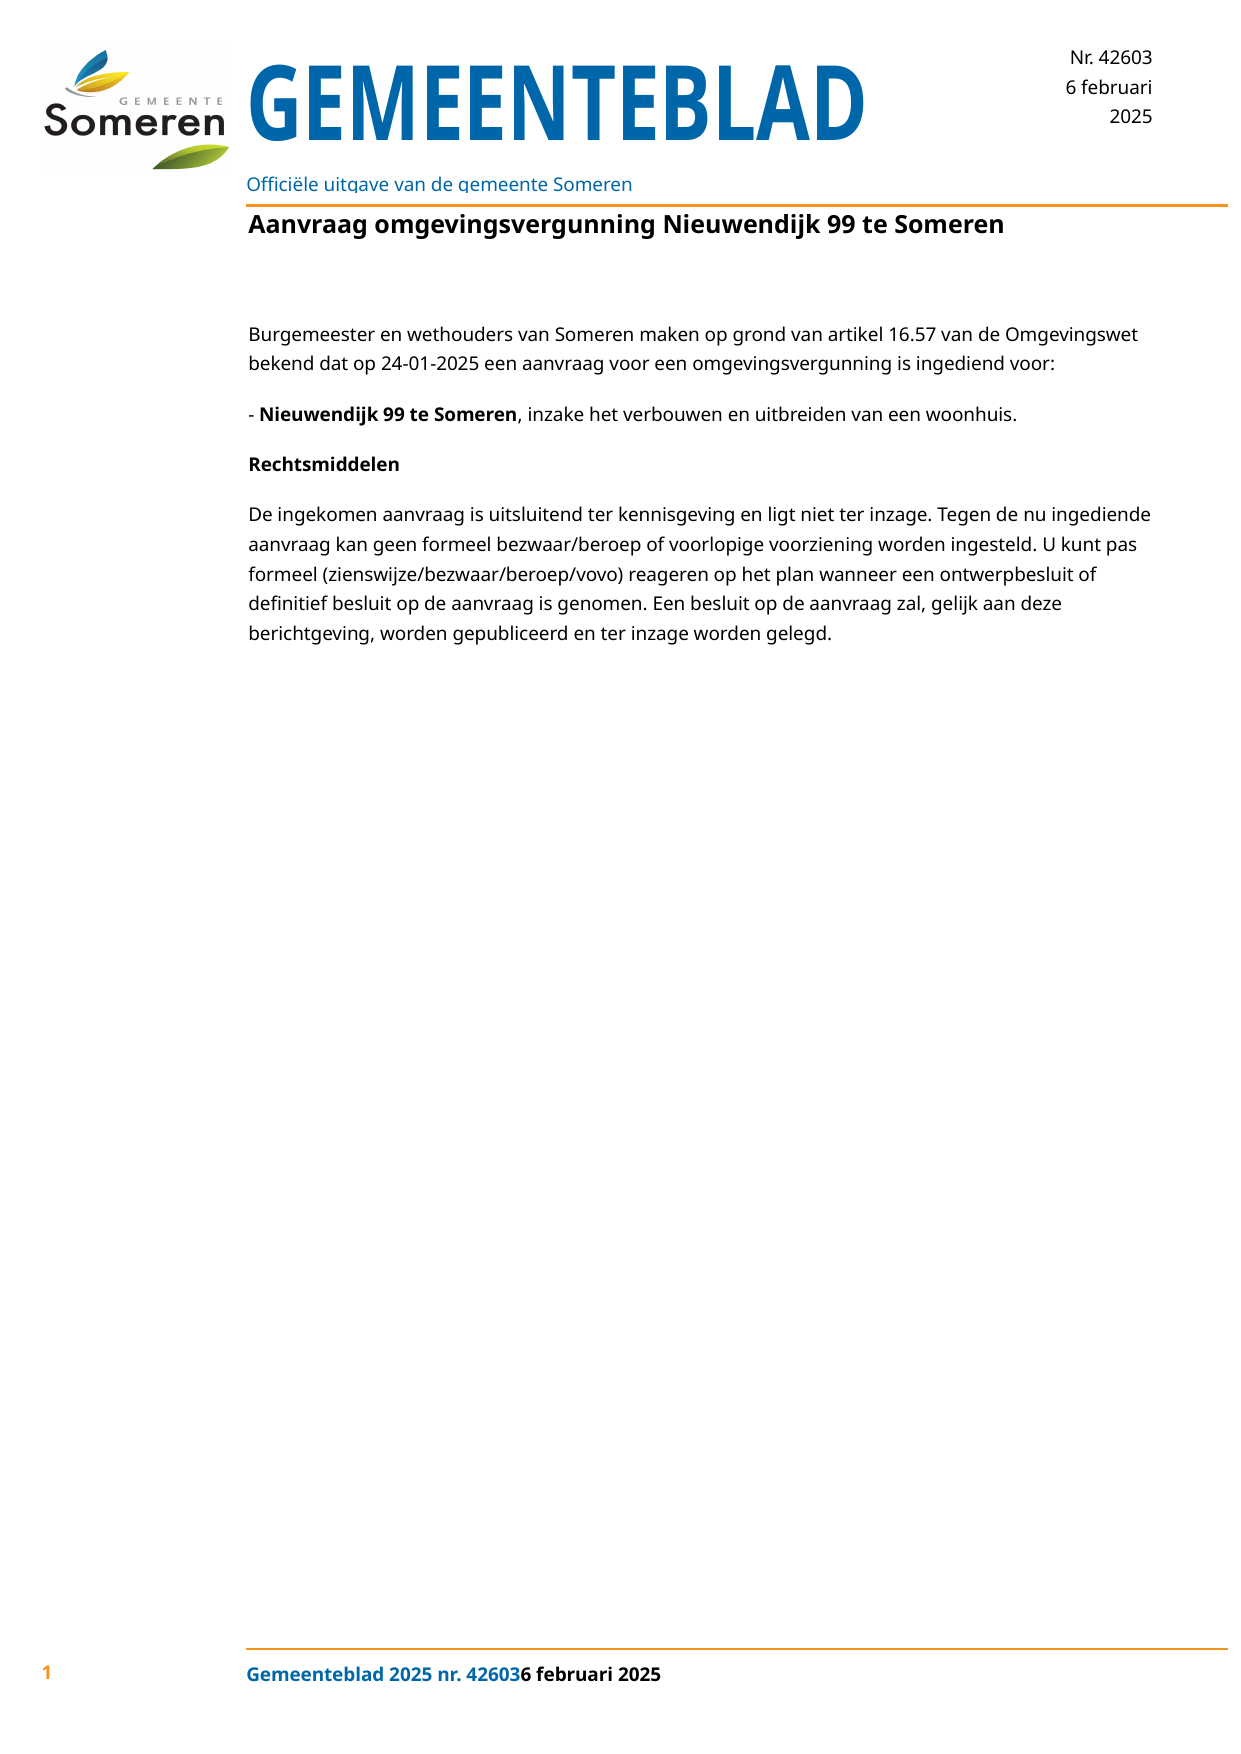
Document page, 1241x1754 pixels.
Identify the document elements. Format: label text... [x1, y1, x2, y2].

text Rechtsmiddelen [248, 451, 1152, 477]
picture [41, 47, 231, 172]
text Aanvraag omgevingsvergunning Nieuwendijk 99 te Someren [248, 207, 1152, 241]
text - Nieuwendijk 99 te Someren, inzake het verbouwen en uitbreiden van een woonhuis. [248, 401, 1152, 426]
text Burgemeester en wethouders van Someren maken op grond van artikel 16.57 van de Omgevingswet bekend dat op 24-01-2025 een aanvraag voor een omgevingsvergunning is ingediend voor: [248, 321, 1152, 376]
text De ingekomen aanvraag is uitsluitend ter kennisgeving en ligt niet ter inzage. Tegen de nu ingediende aanvraag kan geen formeel bezwaar/beroep of voorlopige voorziening worden ingesteld. U kunt pas formeel (zienswijze/bezwaar/beroep/vovo) reageren op het plan wanneer een ontwerpbesluit of definitief besluit op de aanvraag is genomen. Een besluit op de aanvraag zal, gelijk aan deze berichtgeving, worden gepubliceerd en ter inzage worden gelegd. [248, 502, 1152, 646]
